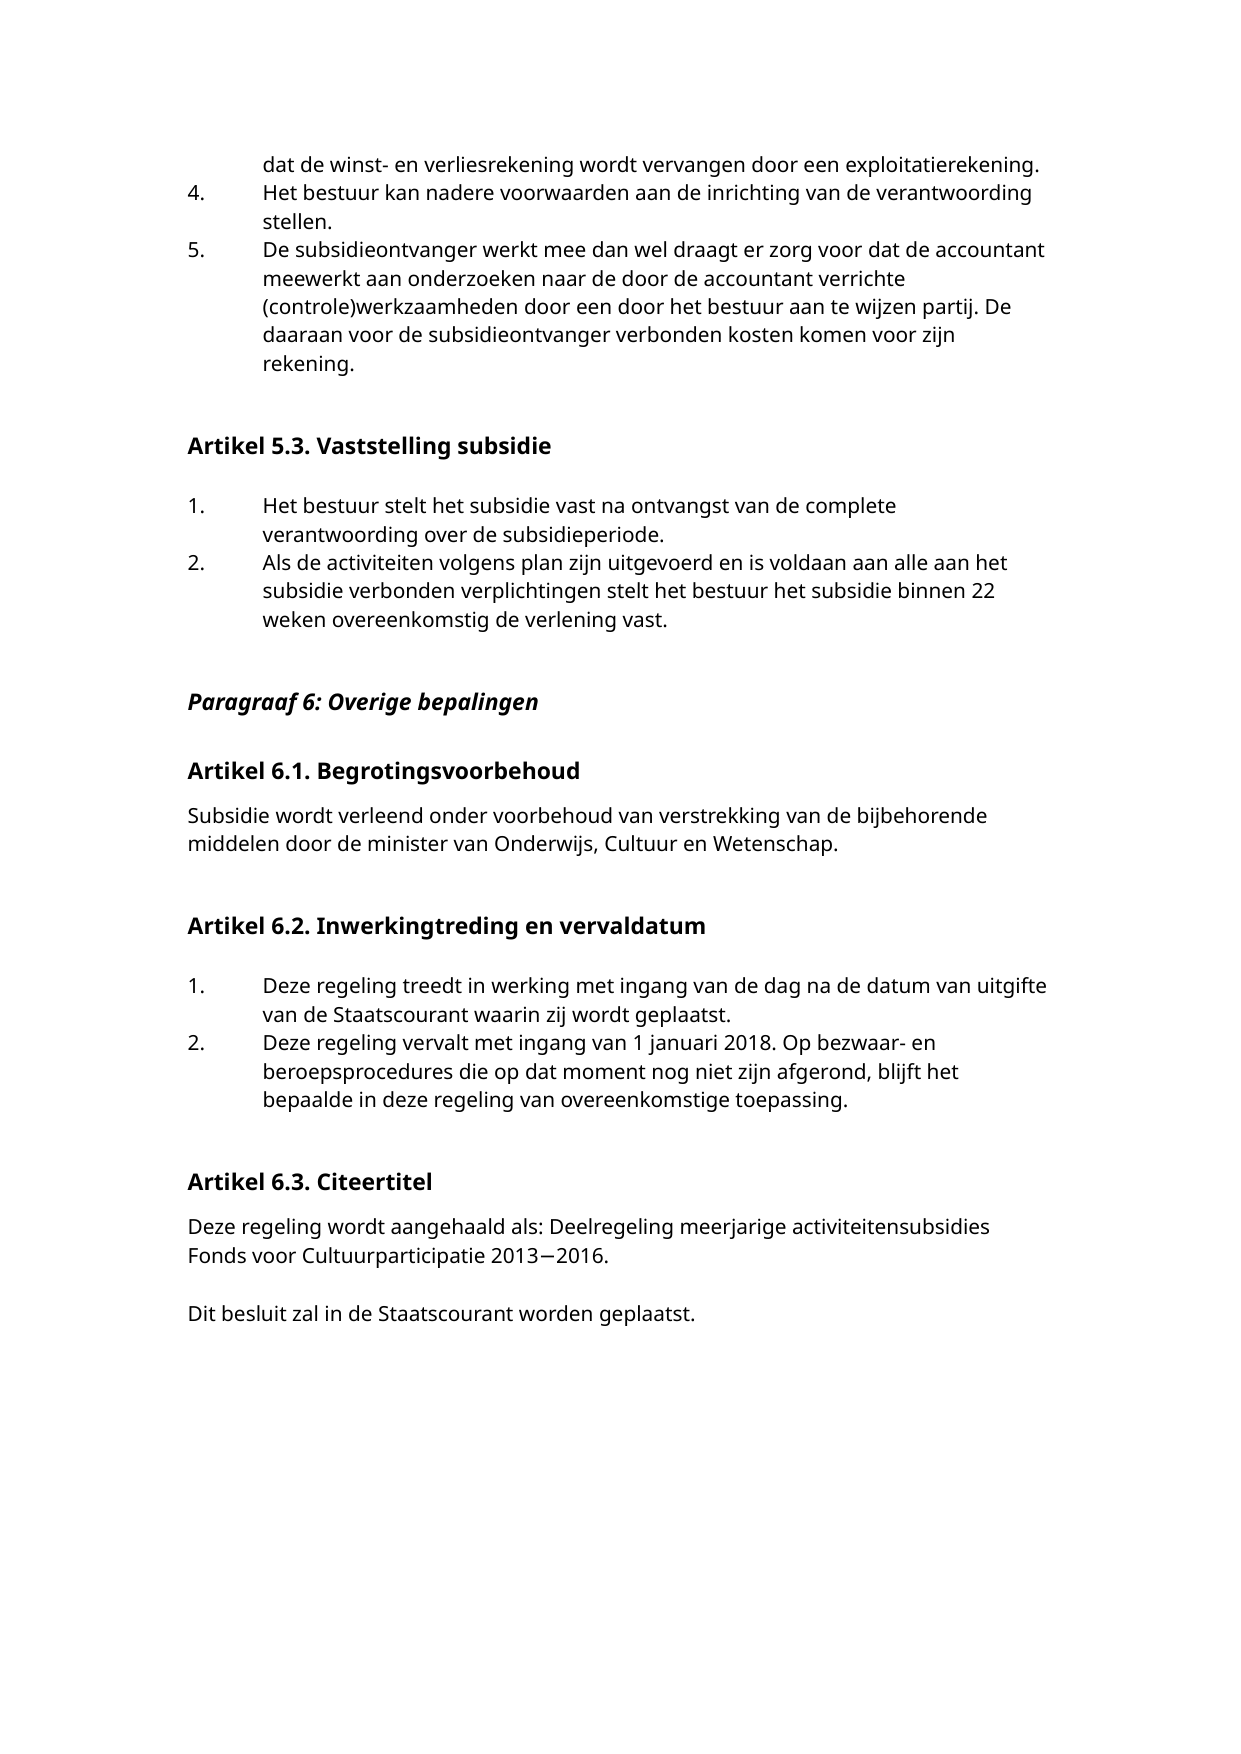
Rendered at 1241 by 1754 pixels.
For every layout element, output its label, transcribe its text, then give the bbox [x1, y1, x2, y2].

text Dit besluit zal in de Staatscourant worden geplaatst. [187, 1299, 1053, 1328]
list Het bestuur kan nadere voorwaarden aan de inrichting van de verantwoording stellen. [187, 178, 1053, 235]
list Deze regeling treedt in werking met ingang van de dag na de datum van uitgifte van de Staatscourant waarin zij wordt geplaatst. [187, 972, 1053, 1028]
text Subsidie wordt verleend onder voorbehoud van verstrekking van de bijbehorende middelen door de minister van Onderwijs, Cultuur en Wetenschap. [187, 801, 1053, 858]
list Deze regeling vervalt met ingang van 1 januari 2018. Op bezwaar- en beroepsprocedures die op dat moment nog niet zijn afgerond, blijft het bepaalde in deze regeling van overeenkomstige toepassing. [187, 1028, 1053, 1114]
subtitle Paragraaf 6: Overige bepalingen [187, 686, 1053, 717]
list De subsidieontvanger werkt mee dan wel draagt er zorg voor dat de accountant meewerkt aan onderzoeken naar de door de accountant verrichte (controle)werkzaamheden door een door het bestuur aan te wijzen partij. De daaraan voor de subsidieontvanger verbonden kosten komen voor zijn rekening. [187, 235, 1053, 377]
list dat de winst- en verliesrekening wordt vervangen door een exploitatierekening. [187, 150, 1053, 178]
subtitle Artikel 6.3. Citeertitel [187, 1166, 1053, 1197]
subtitle Artikel 5.3. Vaststelling subsidie [187, 430, 1053, 461]
text Deze regeling wordt aangehaald als: Deelregeling meerjarige activiteitensubsidies Fonds voor Cultuurparticipatie 2013−2016. [187, 1212, 1053, 1269]
list Als de activiteiten volgens plan zijn uitgevoerd en is voldaan aan alle aan het subsidie verbonden verplichtingen stelt het bestuur het subsidie binnen 22 weken overeenkomstig de verlening vast. [187, 548, 1053, 633]
list Het bestuur stelt het subsidie vast na ontvangst van de complete verantwoording over de subsidieperiode. [187, 491, 1053, 548]
subtitle Artikel 6.1. Begrotingsvoorbehoud [187, 755, 1053, 786]
subtitle Artikel 6.2. Inwerkingtreding en vervaldatum [187, 910, 1053, 942]
